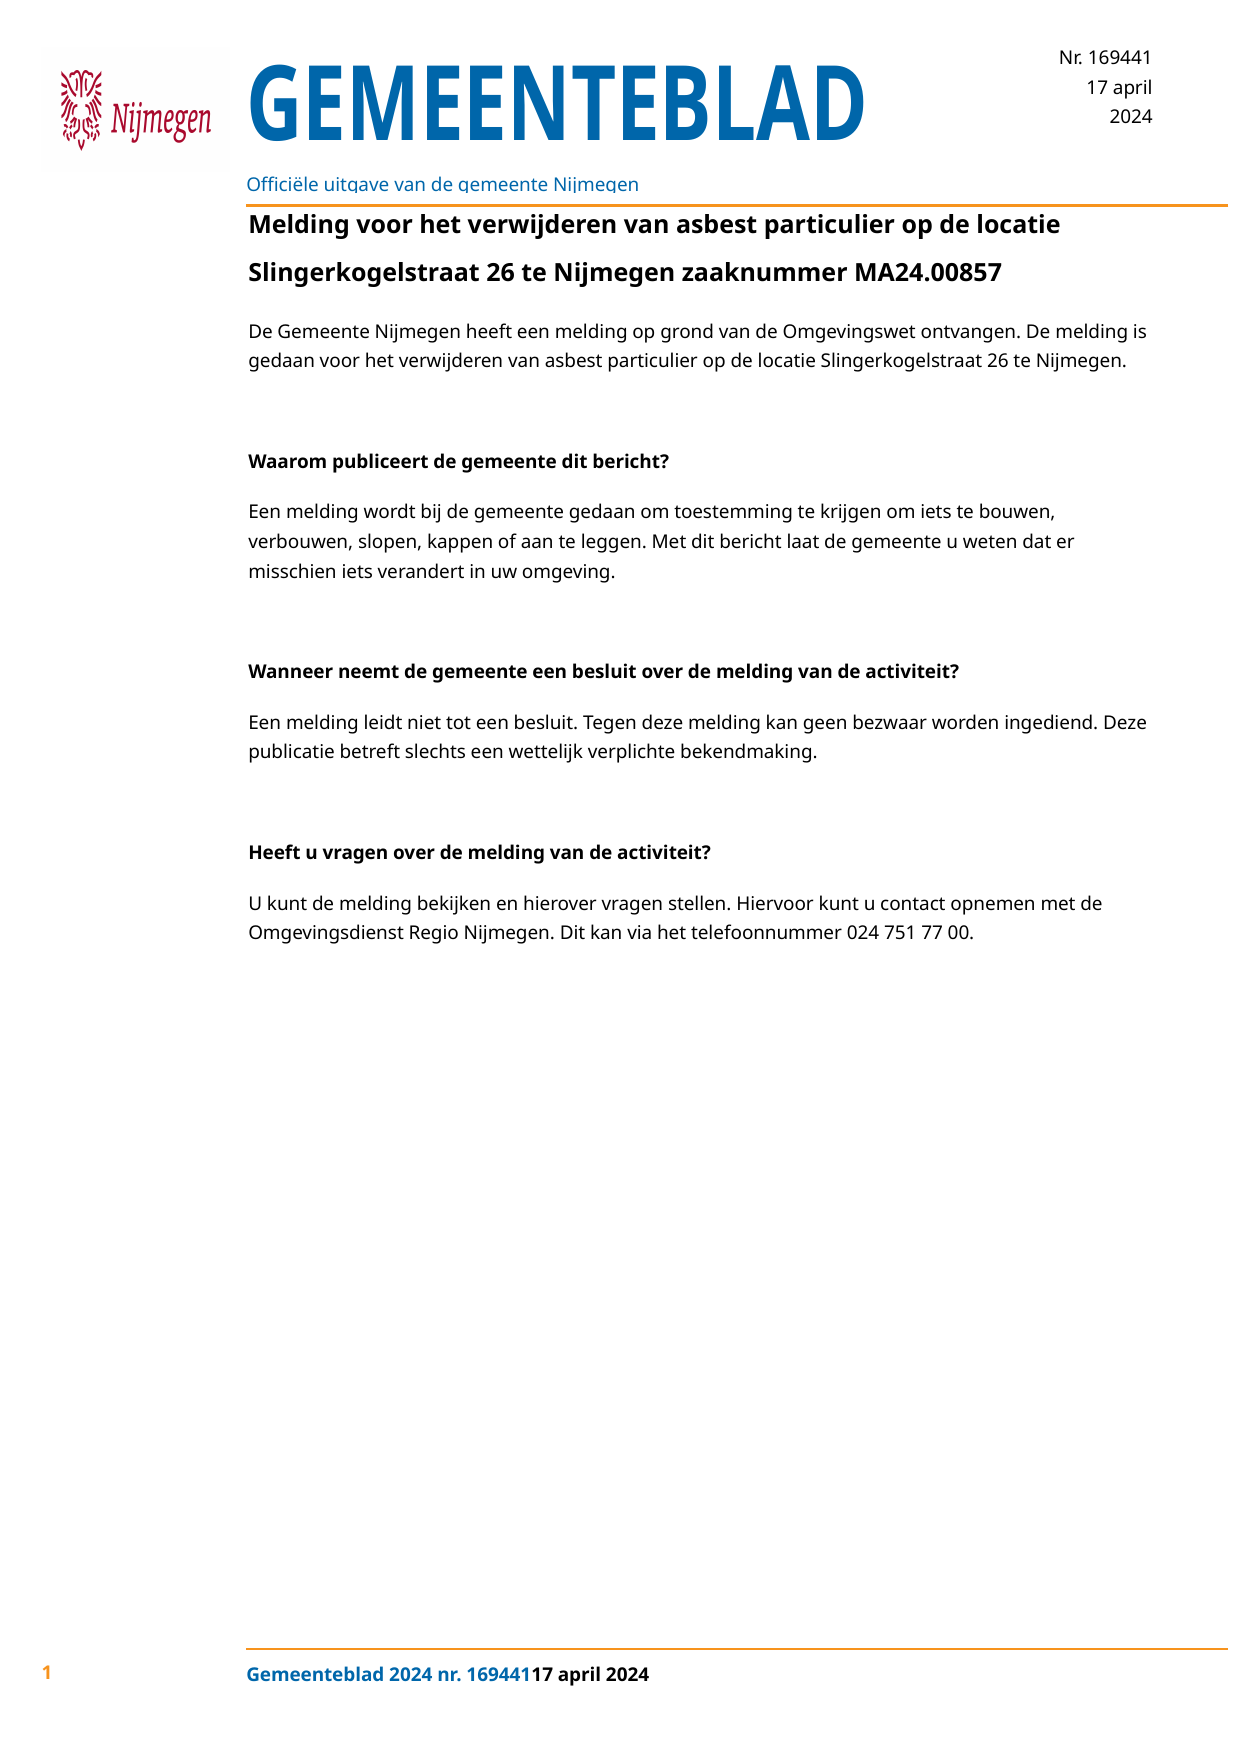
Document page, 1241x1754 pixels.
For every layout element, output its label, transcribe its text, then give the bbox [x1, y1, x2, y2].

text Wanneer neemt de gemeente een besluit over de melding van de activiteit? [248, 659, 1152, 684]
text Waarom publiceert de gemeente dit bericht? [248, 448, 1152, 474]
text Een melding wordt bij de gemeente gedaan om toestemming te krijgen om iets te bouwen, verbouwen, slopen, kappen of aan te leggen. Met dit bericht laat de gemeente u weten dat er misschien iets verandert in uw omgeving. [248, 499, 1152, 584]
text Melding voor het verwijderen van asbest particulier op de locatie Slingerkogelstraat 26 te Nijmegen zaaknummer MA24.00857 [248, 207, 1152, 288]
picture [41, 47, 231, 172]
text U kunt de melding bekijken en hierover vragen stellen. Hiervoor kunt u contact opnemen met de Omgevingsdienst Regio Nijmegen. Dit kan via het telefoonnummer 024 751 77 00. [248, 890, 1152, 945]
text De Gemeente Nijmegen heeft een melding op grond van de Omgevingswet ontvangen. De melding is gedaan voor het verwijderen van asbest particulier op de locatie Slingerkogelstraat 26 te Nijmegen. [248, 318, 1152, 373]
text Een melding leidt niet tot een besluit. Tegen deze melding kan geen bezwaar worden ingediend. Deze publicatie betreft slechts een wettelijk verplichte bekendmaking. [248, 709, 1152, 764]
text Heeft u vragen over de melding van de activiteit? [248, 839, 1152, 865]
